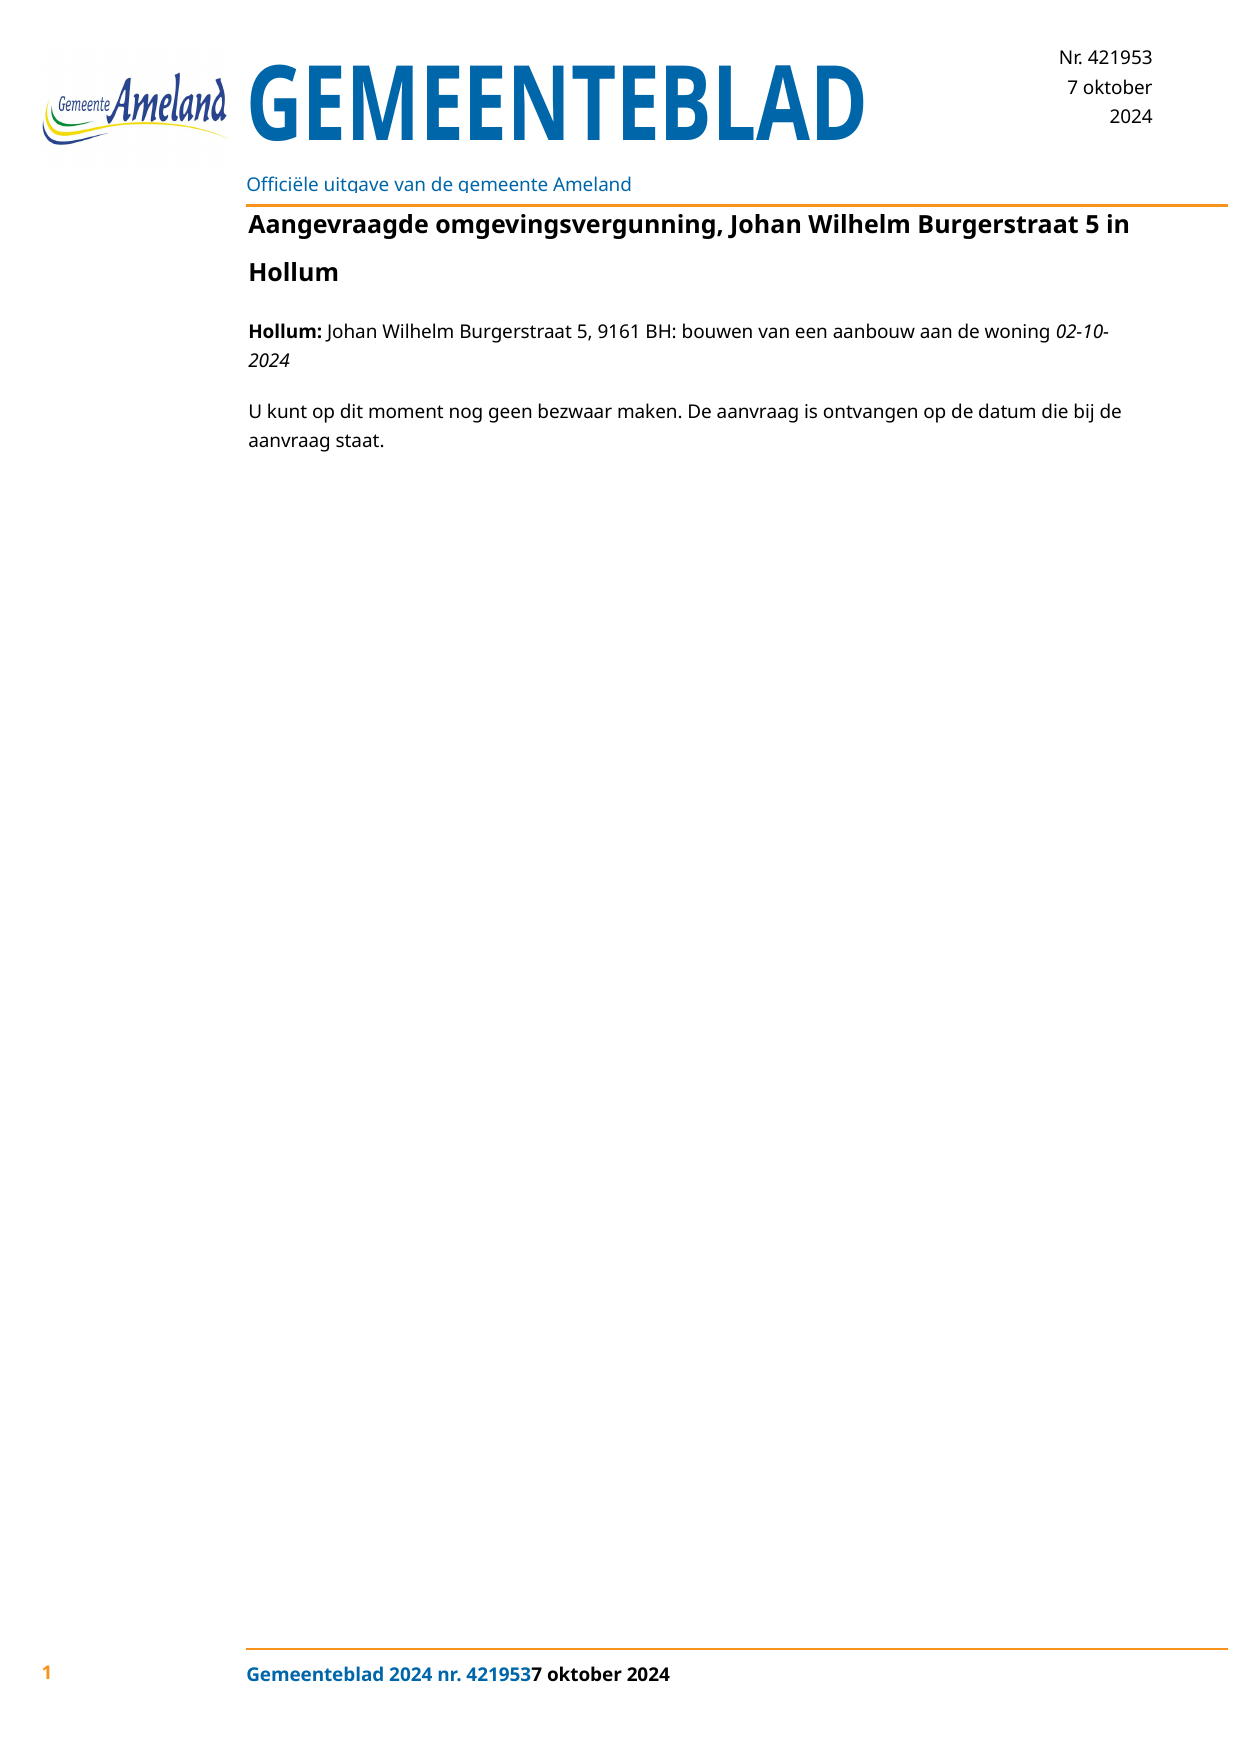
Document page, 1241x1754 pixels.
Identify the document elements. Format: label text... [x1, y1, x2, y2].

picture [41, 47, 231, 172]
text Hollum: Johan Wilhelm Burgerstraat 5, 9161 BH: bouwen van een aanbouw aan de woning 02-10-2024 [248, 318, 1152, 373]
text U kunt op dit moment nog geen bezwaar maken. De aanvraag is ontvangen op de datum die bij de aanvraag staat. [248, 398, 1152, 453]
text Aangevraagde omgevingsvergunning, Johan Wilhelm Burgerstraat 5 in Hollum [248, 207, 1152, 288]
